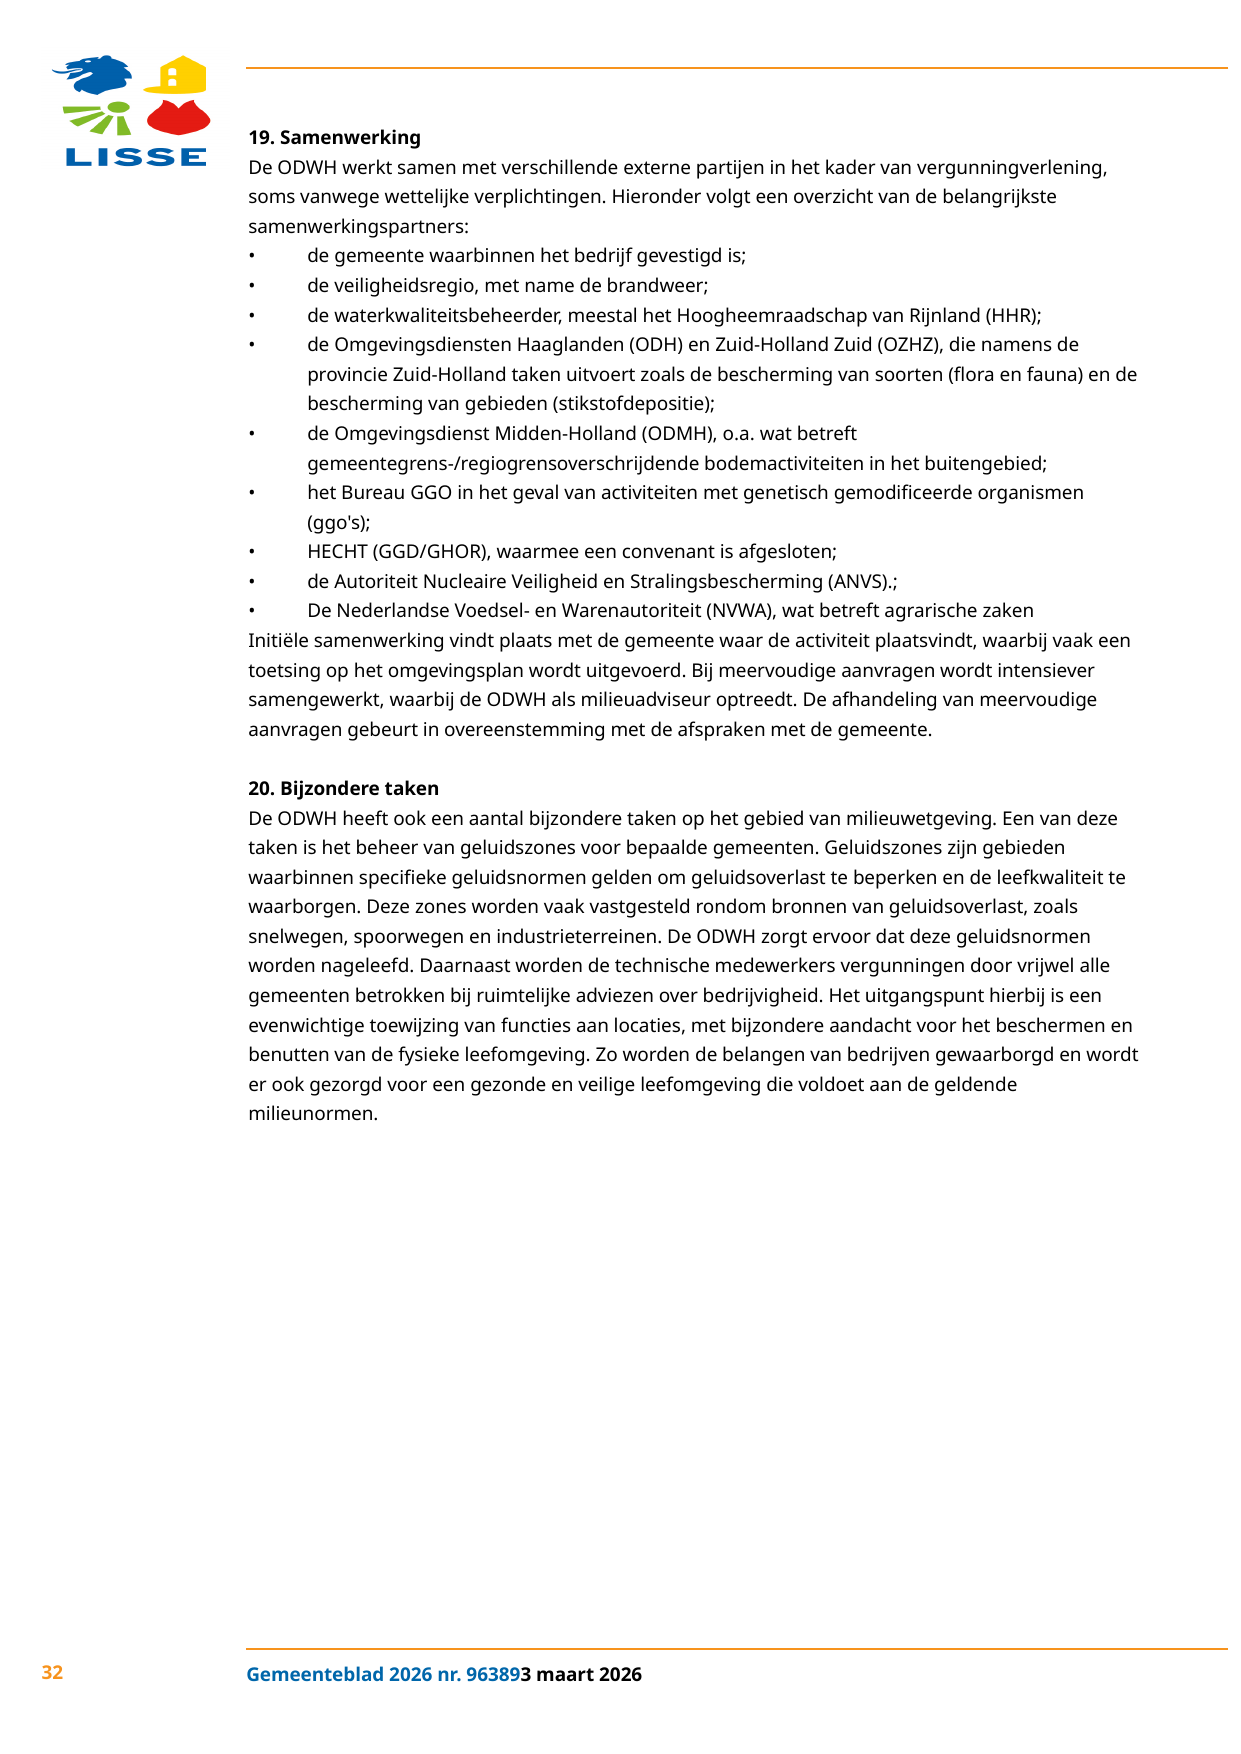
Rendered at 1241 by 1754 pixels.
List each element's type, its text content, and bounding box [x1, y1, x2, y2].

text 20. Bijzondere taken [248, 775, 1152, 801]
text De ODWH heeft ook een aantal bijzondere taken op het gebied van milieuwetgeving. Een van deze taken is het beheer van geluidszones voor bepaalde gemeenten. Geluidszones zijn gebieden waarbinnen specifieke geluidsnormen gelden om geluidsoverlast te beperken en de leefkwaliteit te waarborgen. Deze zones worden vaak vastgesteld rondom bronnen van geluidsoverlast, zoals snelwegen, spoorwegen en industrieterreinen. De ODWH zorgt ervoor dat deze geluidsnormen worden nageleefd. Daarnaast worden de technische medewerkers vergunningen door vrijwel alle gemeenten betrokken bij ruimtelijke adviezen over bedrijvigheid. Het uitgangspunt hierbij is een evenwichtige toewijzing van functies aan locaties, met bijzondere aandacht voor het beschermen en benutten van de fysieke leefomgeving. Zo worden de belangen van bedrijven gewaarborgd en wordt er ook gezorgd voor een gezonde en veilige leefomgeving die voldoet aan de geldende milieunormen. [248, 805, 1152, 1126]
list het Bureau GGO in het geval van activiteiten met genetisch gemodificeerde organismen (ggo's); [248, 479, 1152, 535]
list de waterkwaliteitsbeheerder, meestal het Hoogheemraadschap van Rijnland (HHR); [248, 302, 1152, 328]
text De ODWH werkt samen met verschillende externe partijen in het kader van vergunningverlening, soms vanwege wettelijke verplichtingen. Hieronder volgt een overzicht van de belangrijkste samenwerkingspartners: [248, 154, 1152, 239]
list de Omgevingsdiensten Haaglanden (ODH) en Zuid-Holland Zuid (OZHZ), die namens de provincie Zuid-Holland taken uitvoert zoals de bescherming van soorten (flora en fauna) en de bescherming van gebieden (stikstofdepositie); [248, 331, 1152, 416]
list de Autoriteit Nucleaire Veiligheid en Stralingsbescherming (ANVS).; [248, 568, 1152, 594]
list de veiligheidsregio, met name de brandweer; [248, 272, 1152, 298]
list de Omgevingsdienst Midden-Holland (ODMH), o.a. wat betreft gemeentegrens-/regiogrensoverschrijdende bodemactiviteiten in het buitengebied; [248, 420, 1152, 476]
list HECHT (GGD/GHOR), waarmee een convenant is afgesloten; [248, 538, 1152, 564]
list De Nederlandse Voedsel- en Warenautoriteit (NVWA), wat betreft agrarische zaken [248, 598, 1152, 623]
list de gemeente waarbinnen het bedrijf gevestigd is; [248, 243, 1152, 268]
text 19. Samenwerking [248, 124, 1152, 150]
picture [41, 47, 231, 172]
text Initiële samenwerking vindt plaats met de gemeente waar de activiteit plaatsvindt, waarbij vaak een toetsing op het omgevingsplan wordt uitgevoerd. Bij meervoudige aanvragen wordt intensiever samengewerkt, waarbij de ODWH als milieuadviseur optreedt. De afhandeling van meervoudige aanvragen gebeurt in overeenstemming met de afspraken met de gemeente. [248, 627, 1152, 742]
